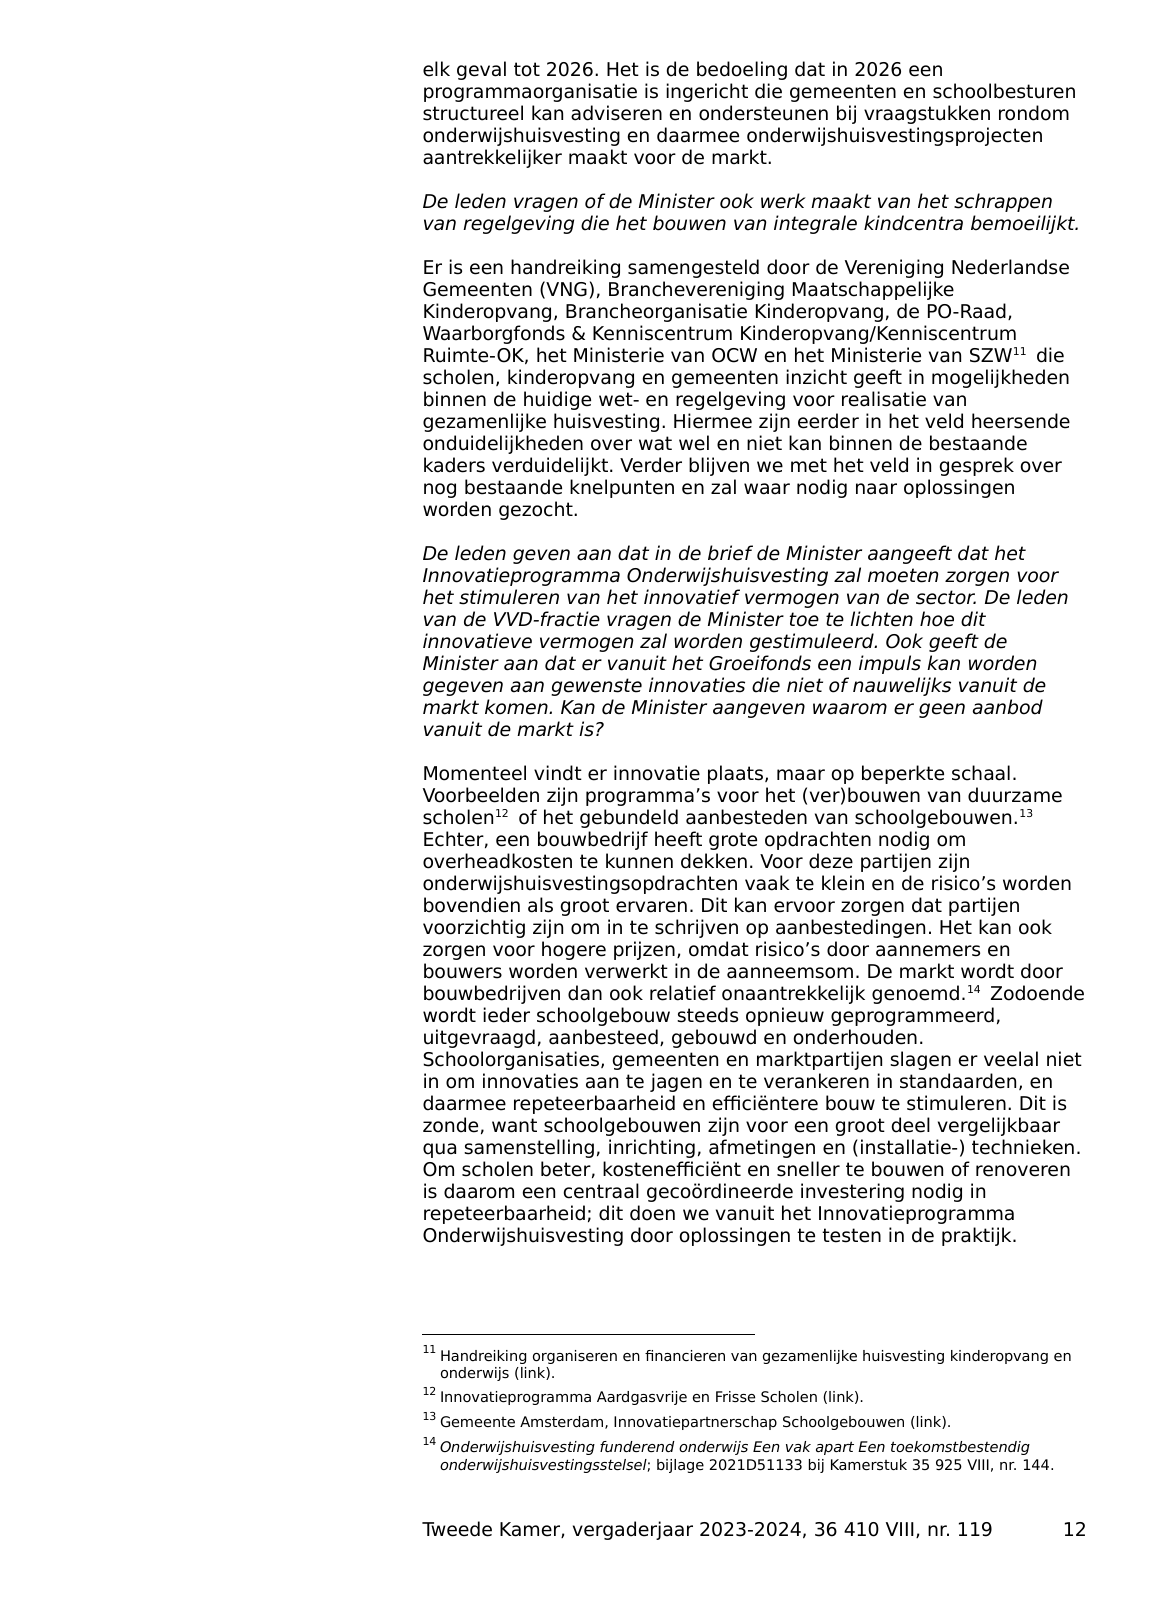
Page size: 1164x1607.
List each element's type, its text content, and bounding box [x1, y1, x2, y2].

text Onderwijshuisvesting funderend onderwijs Een vak apart Een toekomstbestendig onderwijshuisvestingsstelsel; bijlage 2021D51133 bij Kamerstuk 35 925 VIII, nr. 144. [422, 1435, 1087, 1474]
text Handreiking organiseren en financieren van gezamenlijke huisvesting kinderopvang en onderwijs (link). [422, 1343, 1087, 1382]
text Innovatieprogramma Aardgasvrije en Frisse Scholen (link). [422, 1385, 1087, 1407]
text De leden geven aan dat in de brief de Minister aangeeft dat het Innovatieprogramma Onderwijshuisvesting zal moeten zorgen voor het stimuleren van het innovatief vermogen van de sector. De leden van de VVD-fractie vragen de Minister toe te lichten hoe dit innovatieve vermogen zal worden gestimuleerd. Ook geeft de Minister aan dat er vanuit het Groeifonds een impuls kan worden gegeven aan gewenste innovaties die niet of nauwelijks vanuit de markt komen. Kan de Minister aangeven waarom er geen aanbod vanuit de markt is? [422, 543, 1087, 741]
text Gemeente Amsterdam, Innovatiepartnerschap Schoolgebouwen (link). [422, 1410, 1087, 1432]
text elk geval tot 2026. Het is de bedoeling dat in 2026 een programmaorganisatie is ingericht die gemeenten en schoolbesturen structureel kan adviseren en ondersteunen bij vraagstukken rondom onderwijshuisvesting en daarmee onderwijshuisvestingsprojecten aantrekkelijker maakt voor de markt. [422, 59, 1087, 169]
text De leden vragen of de Minister ook werk maakt van het schrappen van regelgeving die het bouwen van integrale kindcentra bemoeilijkt. [422, 191, 1087, 235]
text Momenteel vindt er innovatie plaats, maar op beperkte schaal. Voorbeelden zijn programma’s voor het (ver)bouwen van duurzame scholen of het gebundeld aanbesteden van schoolgebouwen. Echter, een bouwbedrijf heeft grote opdrachten nodig om overheadkosten te kunnen dekken. Voor deze partijen zijn onderwijshuisvestingsopdrachten vaak te klein en de risico’s worden bovendien als groot ervaren. Dit kan ervoor zorgen dat partijen voorzichtig zijn om in te schrijven op aanbestedingen. Het kan ook zorgen voor hogere prijzen, omdat risico’s door aannemers en bouwers worden verwerkt in de aanneemsom. De markt wordt door bouwbedrijven dan ook relatief onaantrekkelijk genoemd. Zodoende wordt ieder schoolgebouw steeds opnieuw geprogrammeerd, uitgevraagd, aanbesteed, gebouwd en onderhouden. Schoolorganisaties, gemeenten en marktpartijen slagen er veelal niet in om innovaties aan te jagen en te verankeren in standaarden, en daarmee repeteerbaarheid en efficiëntere bouw te stimuleren. Dit is zonde, want schoolgebouwen zijn voor een groot deel vergelijkbaar qua samenstelling, inrichting, afmetingen en (installatie-) technieken. Om scholen beter, kostenefficiënt en sneller te bouwen of renoveren is daarom een centraal gecoördineerde investering nodig in repeteerbaarheid; dit doen we vanuit het Innovatieprogramma Onderwijshuisvesting door oplossingen te testen in de praktijk. [422, 763, 1087, 1247]
text Er is een handreiking samengesteld door de Vereniging Nederlandse Gemeenten (VNG), Branchevereniging Maatschappelijke Kinderopvang, Brancheorganisatie Kinderopvang, de PO-Raad, Waarborgfonds & Kenniscentrum Kinderopvang/Kenniscentrum Ruimte-OK, het Ministerie van OCW en het Ministerie van SZW die scholen, kinderopvang en gemeenten inzicht geeft in mogelijkheden binnen de huidige wet- en regelgeving voor realisatie van gezamenlijke huisvesting. Hiermee zijn eerder in het veld heersende onduidelijkheden over wat wel en niet kan binnen de bestaande kaders verduidelijkt. Verder blijven we met het veld in gesprek over nog bestaande knelpunten en zal waar nodig naar oplossingen worden gezocht. [422, 257, 1087, 521]
